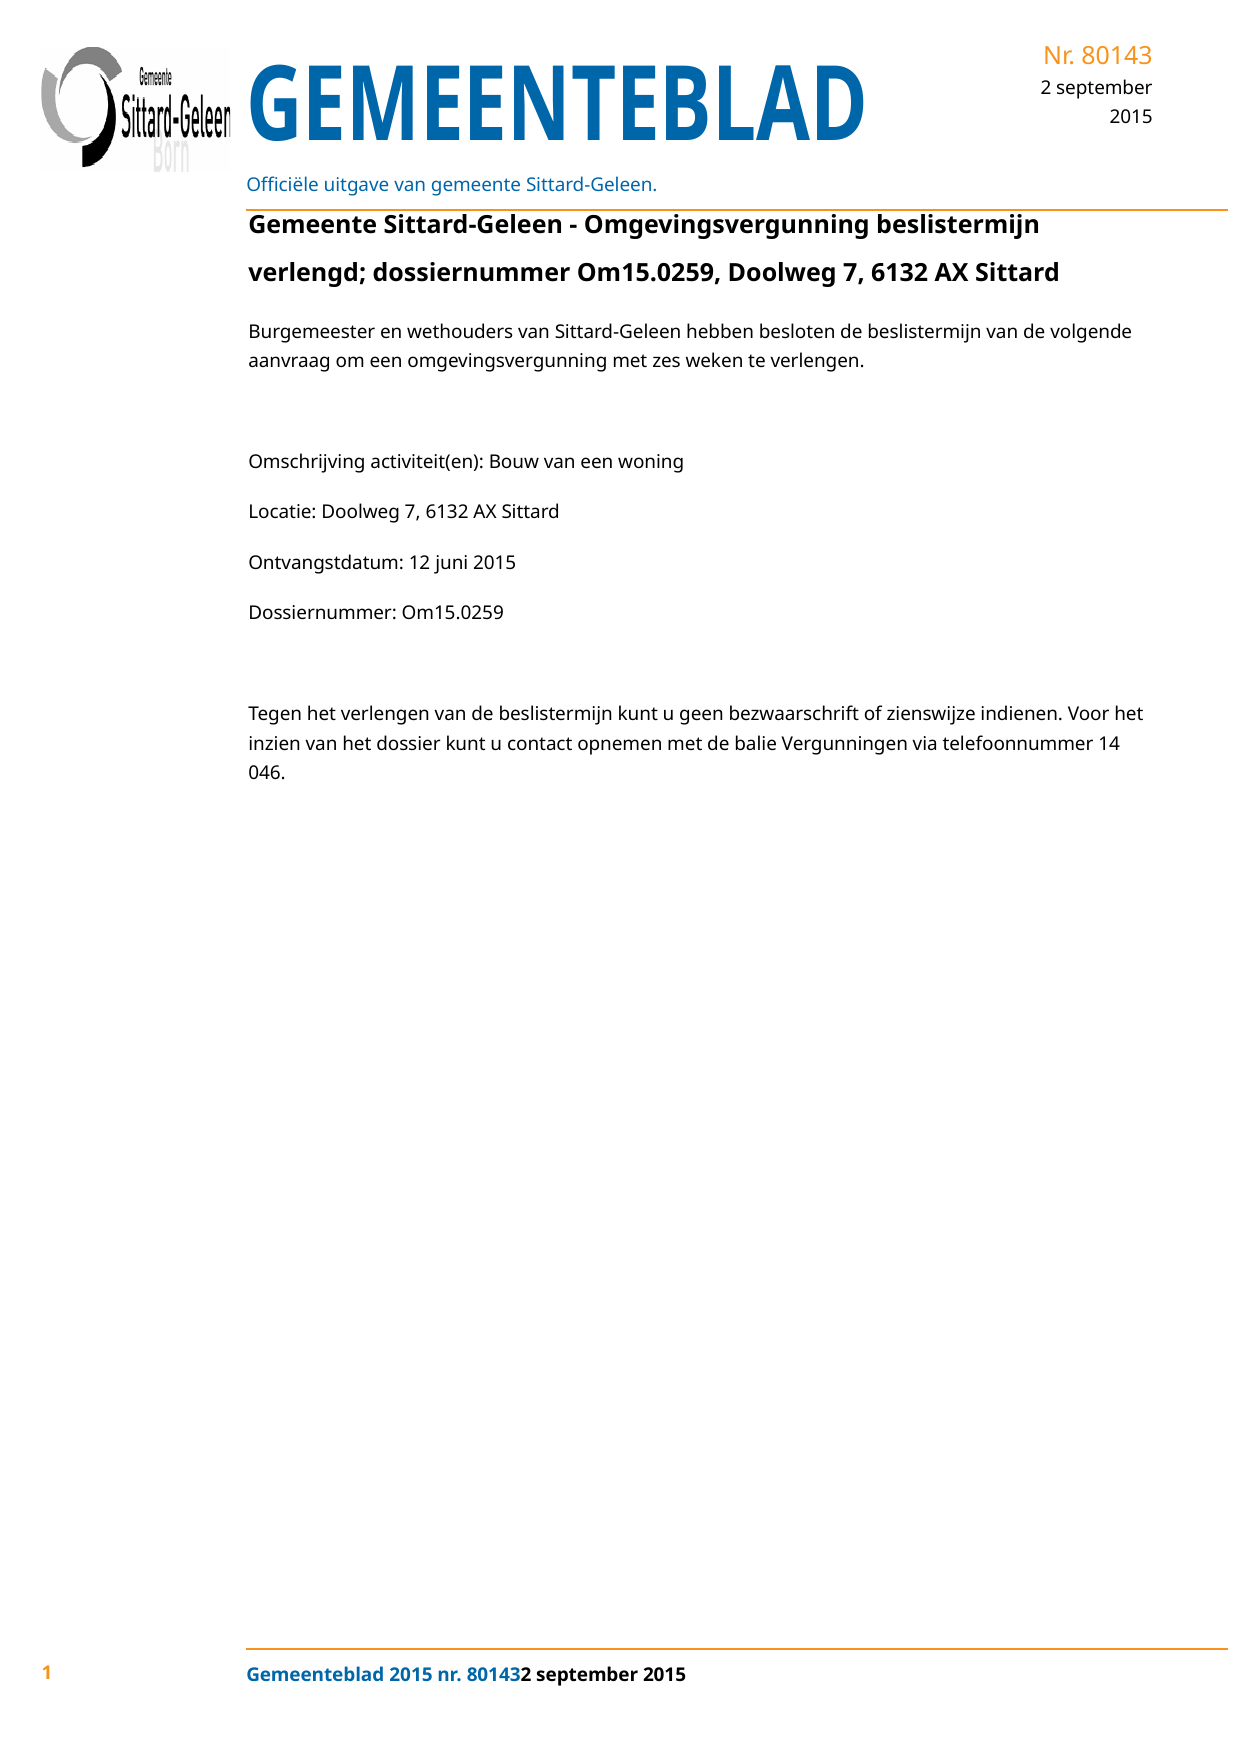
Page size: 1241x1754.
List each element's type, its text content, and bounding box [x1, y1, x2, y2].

text Omschrijving activiteit(en): Bouw van een woning [248, 448, 1152, 474]
text Gemeente Sittard-Geleen - Omgevingsvergunning beslistermijn verlengd; dossiernummer Om15.0259, Doolweg 7, 6132 AX Sittard [248, 211, 1152, 288]
text Tegen het verlengen van de beslistermijn kunt u geen bezwaarschrift of zienswijze indienen. Voor het inzien van het dossier kunt u contact opnemen met de balie Vergunningen via telefoonnummer 14 046. [248, 700, 1152, 785]
text Burgemeester en wethouders van Sittard-Geleen hebben besloten de beslistermijn van de volgende aanvraag om een omgevingsvergunning met zes weken te verlengen. [248, 318, 1152, 373]
text Locatie: Doolweg 7, 6132 AX Sittard [248, 499, 1152, 524]
picture [41, 47, 231, 172]
text Dossiernummer: Om15.0259 [248, 599, 1152, 625]
text Ontvangstdatum: 12 juni 2015 [248, 549, 1152, 575]
